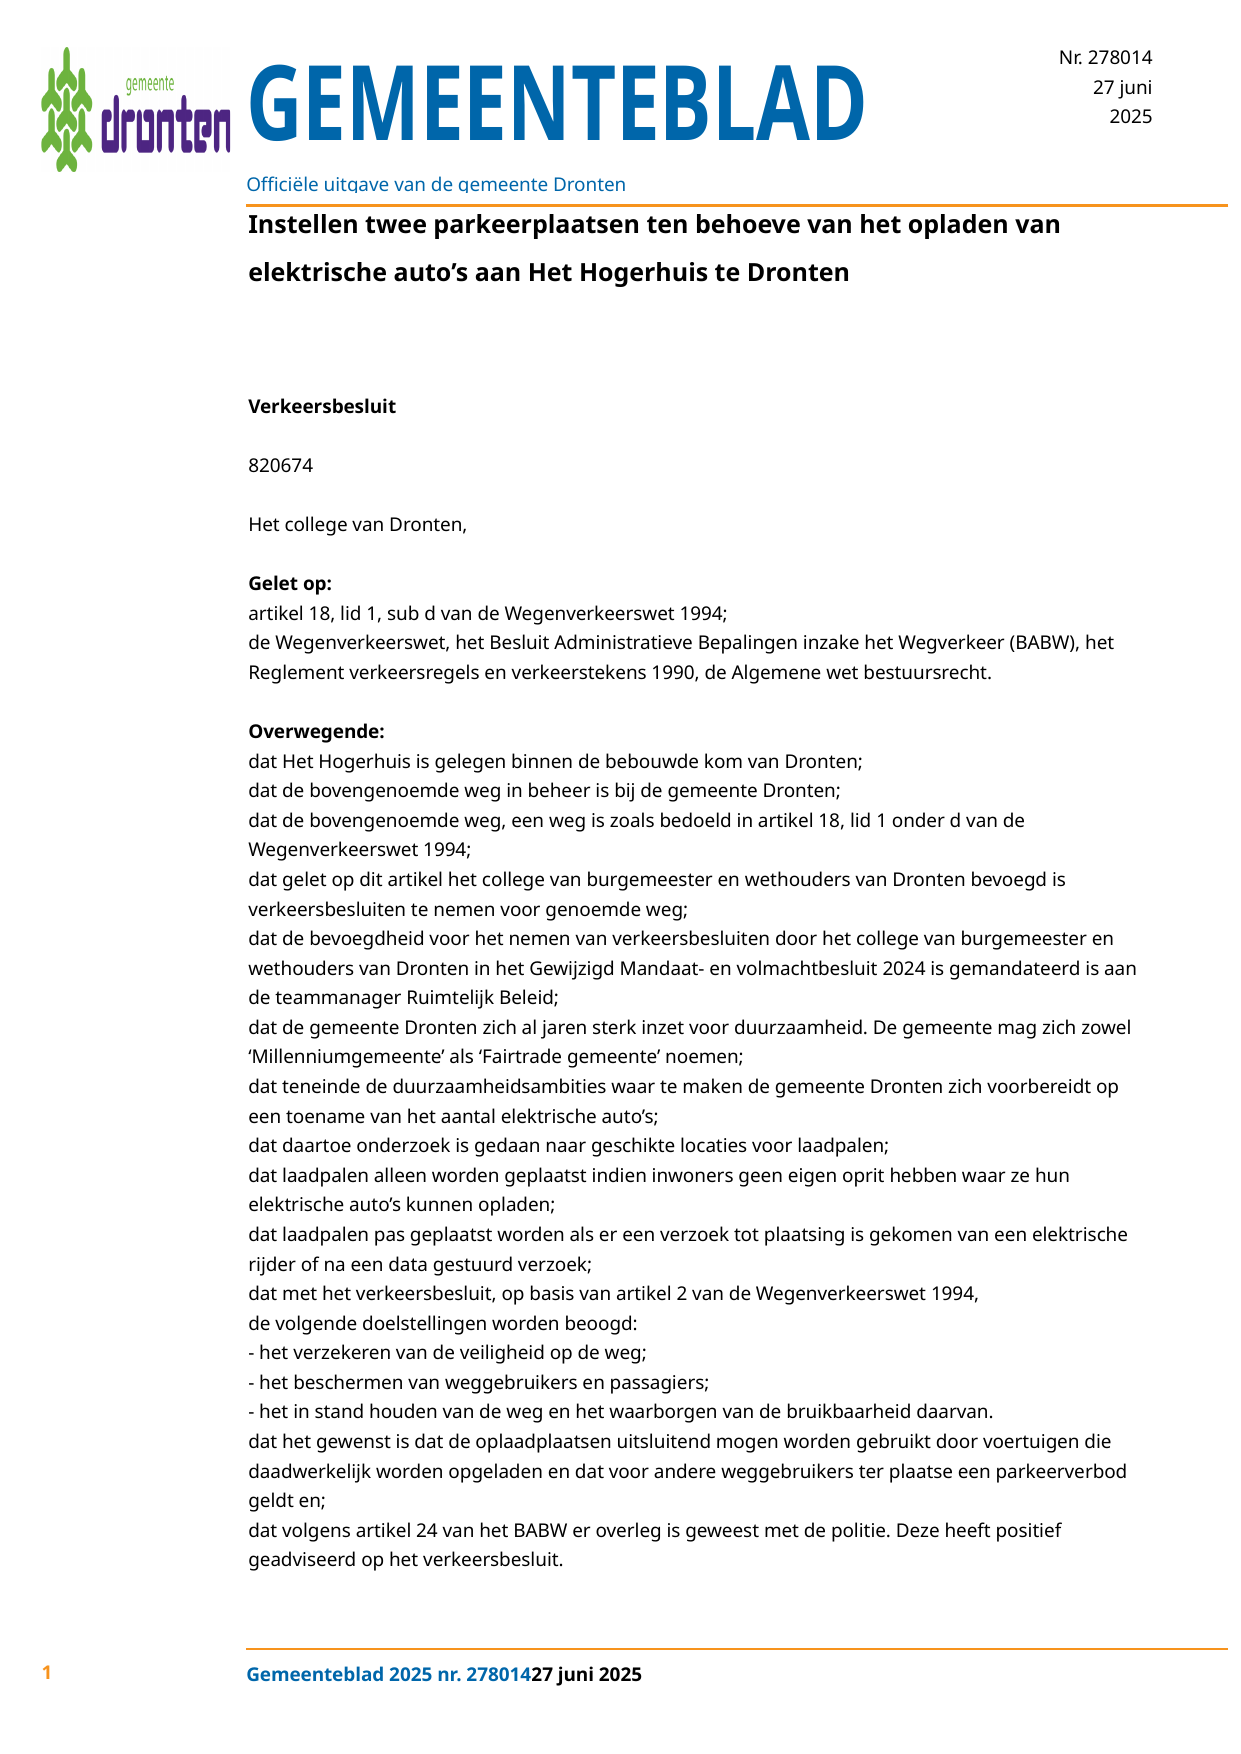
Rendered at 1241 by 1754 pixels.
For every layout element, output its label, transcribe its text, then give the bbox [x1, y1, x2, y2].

text Verkeersbesluit [248, 393, 1152, 419]
text dat het gewenst is dat de oplaadplaatsen uitsluitend mogen worden gebruikt door voertuigen die daadwerkelijk worden opgeladen en dat voor andere weggebruikers ter plaatse een parkeerverbod geldt en; [248, 1428, 1152, 1513]
text Het college van Dronten, [248, 511, 1152, 537]
text de Wegenverkeerswet, het Besluit Administratieve Bepalingen inzake het Wegverkeer (BABW), het Reglement verkeersregels en verkeerstekens 1990, de Algemene wet bestuursrecht. [248, 629, 1152, 685]
text de volgende doelstellingen worden beoogd: [248, 1310, 1152, 1336]
text dat de bovengenoemde weg, een weg is zoals bedoeld in artikel 18, lid 1 onder d van de Wegenverkeerswet 1994; [248, 807, 1152, 862]
text dat laadpalen alleen worden geplaatst indien inwoners geen eigen oprit hebben waar ze hun elektrische auto’s kunnen opladen; [248, 1162, 1152, 1217]
text dat de bovengenoemde weg in beheer is bij de gemeente Dronten; [248, 777, 1152, 803]
text dat laadpalen pas geplaatst worden als er een verzoek tot plaatsing is gekomen van een elektrische rijder of na een data gestuurd verzoek; [248, 1221, 1152, 1277]
text - het verzekeren van de veiligheid op de weg; [248, 1339, 1152, 1365]
picture [41, 47, 231, 172]
text dat met het verkeersbesluit, op basis van artikel 2 van de Wegenverkeerswet 1994, [248, 1280, 1152, 1306]
text dat de gemeente Dronten zich al jaren sterk inzet voor duurzaamheid. De gemeente mag zich zowel ‘Millenniumgemeente’ als ‘Fairtrade gemeente’ noemen; [248, 1014, 1152, 1069]
text Gelet op: [248, 570, 1152, 596]
text dat daartoe onderzoek is gedaan naar geschikte locaties voor laadpalen; [248, 1132, 1152, 1158]
text dat Het Hogerhuis is gelegen binnen de bebouwde kom van Dronten; [248, 748, 1152, 774]
text dat de bevoegdheid voor het nemen van verkeersbesluiten door het college van burgemeester en wethouders van Dronten in het Gewijzigd Mandaat- en volmachtbesluit 2024 is gemandateerd is aan de teammanager Ruimtelijk Beleid; [248, 925, 1152, 1010]
text dat gelet op dit artikel het college van burgemeester en wethouders van Dronten bevoegd is verkeersbesluiten te nemen voor genoemde weg; [248, 866, 1152, 922]
text dat volgens artikel 24 van het BABW er overleg is geweest met de politie. Deze heeft positief geadviseerd op het verkeersbesluit. [248, 1517, 1152, 1572]
text 820674 [248, 452, 1152, 478]
text - het in stand houden van de weg en het waarborgen van de bruikbaarheid daarvan. [248, 1399, 1152, 1424]
text Instellen twee parkeerplaatsen ten behoeve van het opladen van elektrische auto’s aan Het Hogerhuis te Dronten [248, 207, 1152, 288]
text dat teneinde de duurzaamheidsambities waar te maken de gemeente Dronten zich voorbereidt op een toename van het aantal elektrische auto’s; [248, 1073, 1152, 1129]
text Overwegende: [248, 718, 1152, 744]
text artikel 18, lid 1, sub d van de Wegenverkeerswet 1994; [248, 600, 1152, 626]
text - het beschermen van weggebruikers en passagiers; [248, 1369, 1152, 1395]
